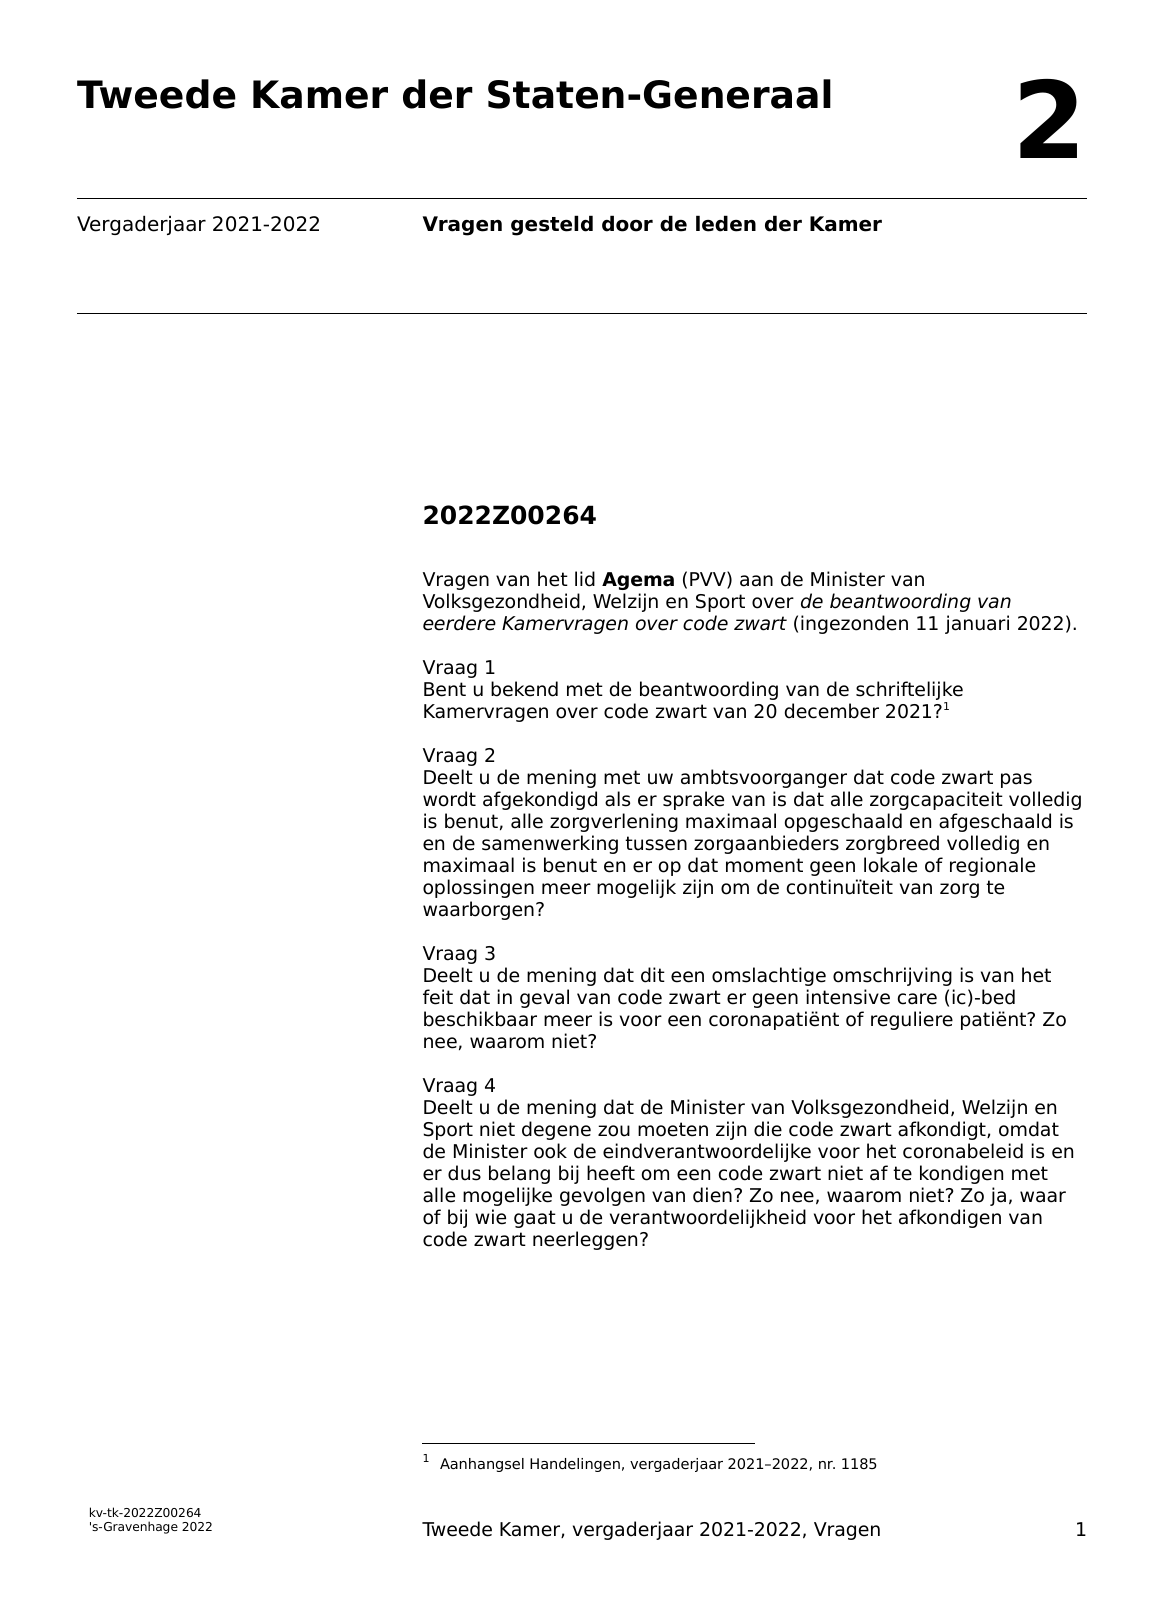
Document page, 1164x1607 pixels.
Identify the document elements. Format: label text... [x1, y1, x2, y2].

table_header 2 [886, 59, 1087, 198]
text Vraag 1 [422, 657, 1087, 679]
table_header Tweede Kamer der Staten-Generaal [77, 59, 886, 198]
text Vraag 4 [422, 1075, 1087, 1097]
text Deelt u de mening met uw ambtsvoorganger dat code zwart pas wordt afgekondigd als er sprake van is dat alle zorgcapaciteit volledig is benut, alle zorgverlening maximaal opgeschaald en afgeschaald is en de samenwerking tussen zorgaanbieders zorgbreed volledig en maximaal is benut en er op dat moment geen lokale of regionale oplossingen meer mogelijk zijn om de continuïteit van zorg te waarborgen? [422, 767, 1087, 921]
text 's-Gravenhage 2022 [88, 1520, 323, 1534]
text kv-tk-2022Z00264 [88, 1506, 323, 1520]
table_cell Vragen gesteld door de leden der Kamer [422, 199, 1087, 313]
text Deelt u de mening dat de Minister van Volksgezondheid, Welzijn en Sport niet degene zou moeten zijn die code zwart afkondigt, omdat de Minister ook de eindverantwoordelijke voor het coronabeleid is en er dus belang bij heeft om een code zwart niet af te kondigen met alle mogelijke gevolgen van dien? Zo nee, waarom niet? Zo ja, waar of bij wie gaat u de verantwoordelijkheid voor het afkondigen van code zwart neerleggen? [422, 1097, 1087, 1251]
text Deelt u de mening dat dit een omslachtige omschrijving is van het feit dat in geval van code zwart er geen intensive care (ic)-bed beschikbaar meer is voor een coronapatiënt of reguliere patiënt? Zo nee, waarom niet? [422, 965, 1087, 1053]
text Bent u bekend met de beantwoording van de schriftelijke Kamervragen over code zwart van 20 december 2021? [422, 679, 1087, 723]
text Aanhangsel Handelingen, vergaderjaar 2021–2022, nr. 1185 [422, 1452, 1087, 1474]
text Vraag 3 [422, 943, 1087, 965]
text Vraag 2 [422, 745, 1087, 767]
text Vragen van het lid Agema (PVV) aan de Minister van Volksgezondheid, Welzijn en Sport over de beantwoording van eerdere Kamervragen over code zwart (ingezonden 11 januari 2022). [422, 569, 1087, 635]
table_cell Vergaderjaar 2021-2022 [77, 199, 422, 313]
text 2022Z00264 [422, 501, 1087, 531]
